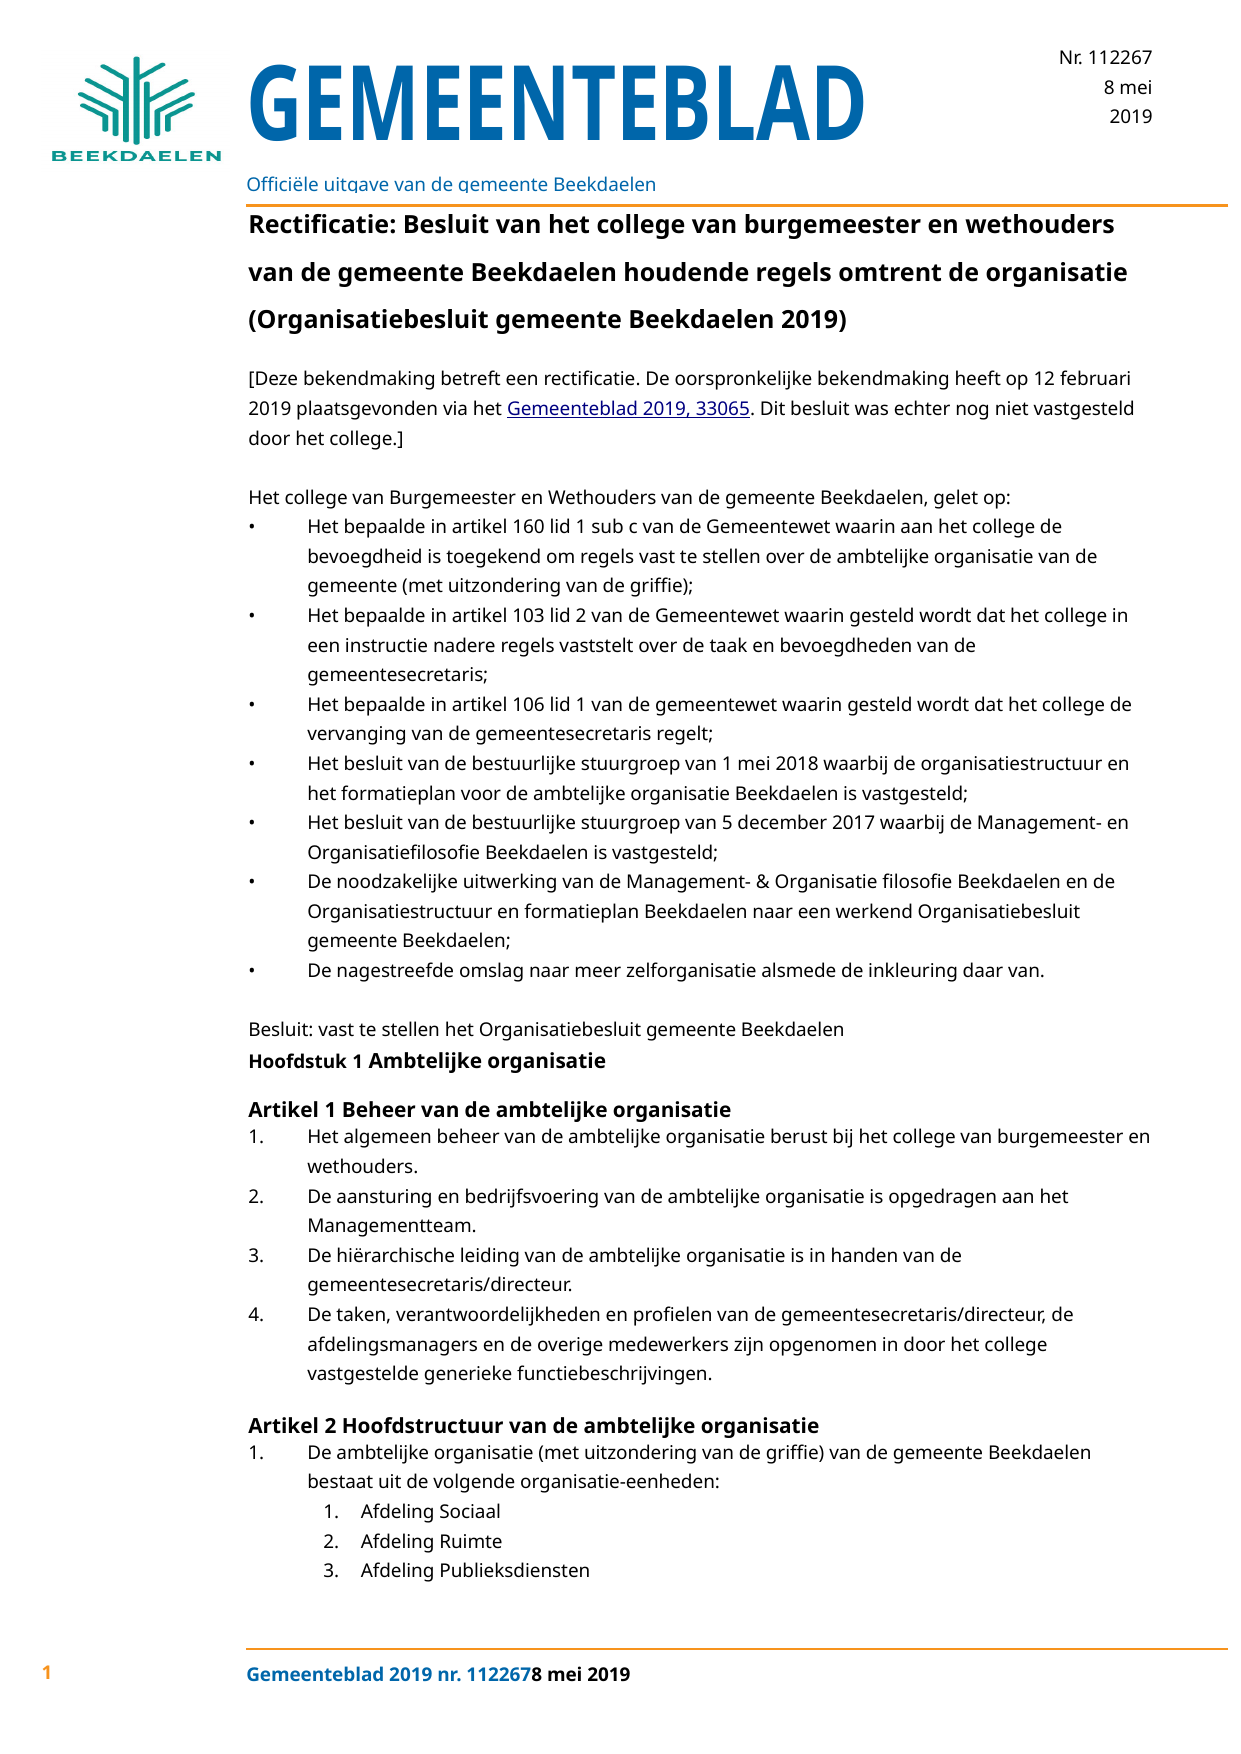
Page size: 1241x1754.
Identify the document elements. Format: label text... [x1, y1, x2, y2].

list De taken, verantwoordelijkheden en profielen van de gemeentesecretaris/directeur, de afdelingsmanagers en de overige medewerkers zijn opgenomen in door het college vastgestelde generieke functiebeschrijvingen. [248, 1301, 1152, 1386]
text Het college van Burgemeester en Wethouders van de gemeente Beekdaelen, gelet op: [248, 484, 1152, 509]
text Artikel 1 Beheer van de ambtelijke organisatie [248, 1095, 1152, 1124]
list Afdeling Sociaal [323, 1498, 1152, 1524]
list Het algemeen beheer van de ambtelijke organisatie berust bij het college van burgemeester en wethouders. [248, 1124, 1152, 1179]
picture [41, 47, 231, 172]
text Hoofdstuk 1 Ambtelijke organisatie [248, 1046, 1152, 1074]
list Afdeling Ruimte [323, 1528, 1152, 1554]
list De aansturing en bedrijfsvoering van de ambtelijke organisatie is opgedragen aan het Managementteam. [248, 1183, 1152, 1238]
list Het besluit van de bestuurlijke stuurgroep van 5 december 2017 waarbij de Management- en Organisatiefilosofie Beekdaelen is vastgesteld; [248, 809, 1152, 864]
list De nagestreefde omslag naar meer zelforganisatie alsmede de inkleuring daar van. [248, 957, 1152, 983]
list De hiërarchische leiding van de ambtelijke organisatie is in handen van de gemeentesecretaris/directeur. [248, 1242, 1152, 1297]
list Afdeling Publieksdiensten [323, 1557, 1152, 1583]
text Rectificatie: Besluit van het college van burgemeester en wethouders van de gemeente Beekdaelen houdende regels omtrent de organisatie (Organisatiebesluit gemeente Beekdaelen 2019) [248, 207, 1152, 336]
list Het besluit van de bestuurlijke stuurgroep van 1 mei 2018 waarbij de organisatiestructuur en het formatieplan voor de ambtelijke organisatie Beekdaelen is vastgesteld; [248, 750, 1152, 805]
list De ambtelijke organisatie (met uitzondering van de griffie) van de gemeente Beekdaelen bestaat uit de volgende organisatie-eenheden: [248, 1439, 1152, 1494]
text [Deze bekendmaking betreft een rectificatie. De oorspronkelijke bekendmaking heeft op 12 februari 2019 plaatsgevonden via het Gemeenteblad 2019, 33065. Dit besluit was echter nog niet vastgesteld door het college.] [248, 366, 1152, 450]
text Artikel 2 Hoofdstructuur van de ambtelijke organisatie [248, 1411, 1152, 1439]
list Het bepaalde in artikel 160 lid 1 sub c van de Gemeentewet waarin aan het college de bevoegdheid is toegekend om regels vast te stellen over de ambtelijke organisatie van de gemeente (met uitzondering van de griffie); [248, 513, 1152, 598]
list De noodzakelijke uitwerking van de Management- & Organisatie filosofie Beekdaelen en de Organisatiestructuur en formatieplan Beekdaelen naar een werkend Organisatiebesluit gemeente Beekdaelen; [248, 868, 1152, 953]
text Besluit: vast te stellen het Organisatiebesluit gemeente Beekdaelen [248, 1016, 1152, 1042]
list Het bepaalde in artikel 106 lid 1 van de gemeentewet waarin gesteld wordt dat het college de vervanging van de gemeentesecretaris regelt; [248, 691, 1152, 746]
list Het bepaalde in artikel 103 lid 2 van de Gemeentewet waarin gesteld wordt dat het college in een instructie nadere regels vaststelt over de taak en bevoegdheden van de gemeentesecretaris; [248, 602, 1152, 687]
